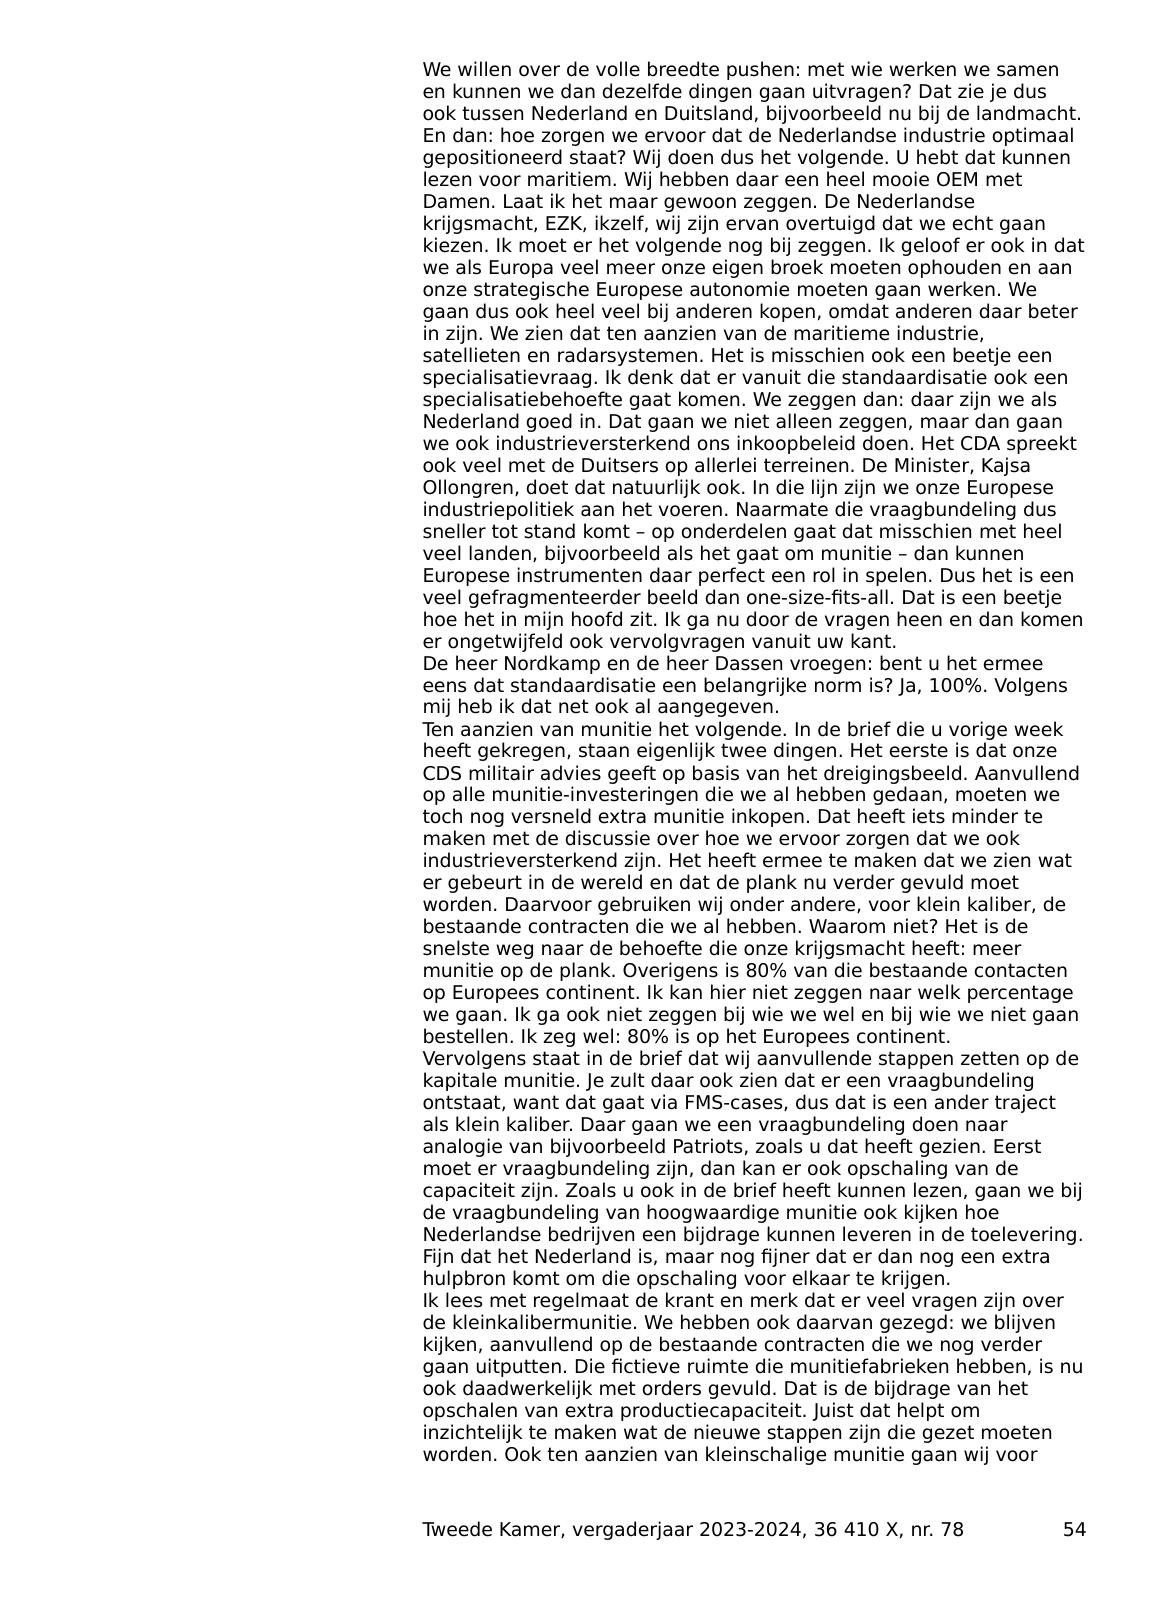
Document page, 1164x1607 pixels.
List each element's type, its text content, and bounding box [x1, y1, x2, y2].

text Ten aanzien van munitie het volgende. In de brief die u vorige week heeft gekregen, staan eigenlijk twee dingen. Het eerste is dat onze CDS militair advies geeft op basis van het dreigingsbeeld. Aanvullend op alle munitie-investeringen die we al hebben gedaan, moeten we toch nog versneld extra munitie inkopen. Dat heeft iets minder te maken met de discussie over hoe we ervoor zorgen dat we ook industrieversterkend zijn. Het heeft ermee te maken dat we zien wat er gebeurt in de wereld en dat de plank nu verder gevuld moet worden. Daarvoor gebruiken wij onder andere, voor klein kaliber, de bestaande contracten die we al hebben. Waarom niet? Het is de snelste weg naar de behoefte die onze krijgsmacht heeft: meer munitie op de plank. Overigens is 80% van die bestaande contacten op Europees continent. Ik kan hier niet zeggen naar welk percentage we gaan. Ik ga ook niet zeggen bij wie we wel en bij wie we niet gaan bestellen. Ik zeg wel: 80% is op het Europees continent. [422, 718, 1087, 1048]
text Vervolgens staat in de brief dat wij aanvullende stappen zetten op de kapitale munitie. Je zult daar ook zien dat er een vraagbundeling ontstaat, want dat gaat via FMS-cases, dus dat is een ander traject als klein kaliber. Daar gaan we een vraagbundeling doen naar analogie van bijvoorbeeld Patriots, zoals u dat heeft gezien. Eerst moet er vraagbundeling zijn, dan kan er ook opschaling van de capaciteit zijn. Zoals u ook in de brief heeft kunnen lezen, gaan we bij de vraagbundeling van hoogwaardige munitie ook kijken hoe Nederlandse bedrijven een bijdrage kunnen leveren in de toelevering. Fijn dat het Nederland is, maar nog fijner dat er dan nog een extra hulpbron komt om die opschaling voor elkaar te krijgen. [422, 1048, 1087, 1290]
text Ik lees met regelmaat de krant en merk dat er veel vragen zijn over de kleinkalibermunitie. We hebben ook daarvan gezegd: we blijven kijken, aanvullend op de bestaande contracten die we nog verder gaan uitputten. Die fictieve ruimte die munitiefabrieken hebben, is nu ook daadwerkelijk met orders gevuld. Dat is de bijdrage van het opschalen van extra productiecapaciteit. Juist dat helpt om inzichtelijk te maken wat de nieuwe stappen zijn die gezet moeten worden. Ook ten aanzien van kleinschalige munitie gaan wij voor [422, 1290, 1087, 1466]
text We willen over de volle breedte pushen: met wie werken we samen en kunnen we dan dezelfde dingen gaan uitvragen? Dat zie je dus ook tussen Nederland en Duitsland, bijvoorbeeld nu bij de landmacht. En dan: hoe zorgen we ervoor dat de Nederlandse industrie optimaal gepositioneerd staat? Wij doen dus het volgende. U hebt dat kunnen lezen voor maritiem. Wij hebben daar een heel mooie OEM met Damen. Laat ik het maar gewoon zeggen. De Nederlandse krijgsmacht, EZK, ikzelf, wij zijn ervan overtuigd dat we echt gaan kiezen. Ik moet er het volgende nog bij zeggen. Ik geloof er ook in dat we als Europa veel meer onze eigen broek moeten ophouden en aan onze strategische Europese autonomie moeten gaan werken. We gaan dus ook heel veel bij anderen kopen, omdat anderen daar beter in zijn. We zien dat ten aanzien van de maritieme industrie, satellieten en radarsystemen. Het is misschien ook een beetje een specialisatievraag. Ik denk dat er vanuit die standaardisatie ook een specialisatiebehoefte gaat komen. We zeggen dan: daar zijn we als Nederland goed in. Dat gaan we niet alleen zeggen, maar dan gaan we ook industrieversterkend ons inkoopbeleid doen. Het CDA spreekt ook veel met de Duitsers op allerlei terreinen. De Minister, Kajsa Ollongren, doet dat natuurlijk ook. In die lijn zijn we onze Europese industriepolitiek aan het voeren. Naarmate die vraagbundeling dus sneller tot stand komt – op onderdelen gaat dat misschien met heel veel landen, bijvoorbeeld als het gaat om munitie – dan kunnen Europese instrumenten daar perfect een rol in spelen. Dus het is een veel gefragmenteerder beeld dan one-size-fits-all. Dat is een beetje hoe het in mijn hoofd zit. Ik ga nu door de vragen heen en dan komen er ongetwijfeld ook vervolgvragen vanuit uw kant. [422, 59, 1087, 652]
text De heer Nordkamp en de heer Dassen vroegen: bent u het ermee eens dat standaardisatie een belangrijke norm is? Ja, 100%. Volgens mij heb ik dat net ook al aangegeven. [422, 652, 1087, 718]
